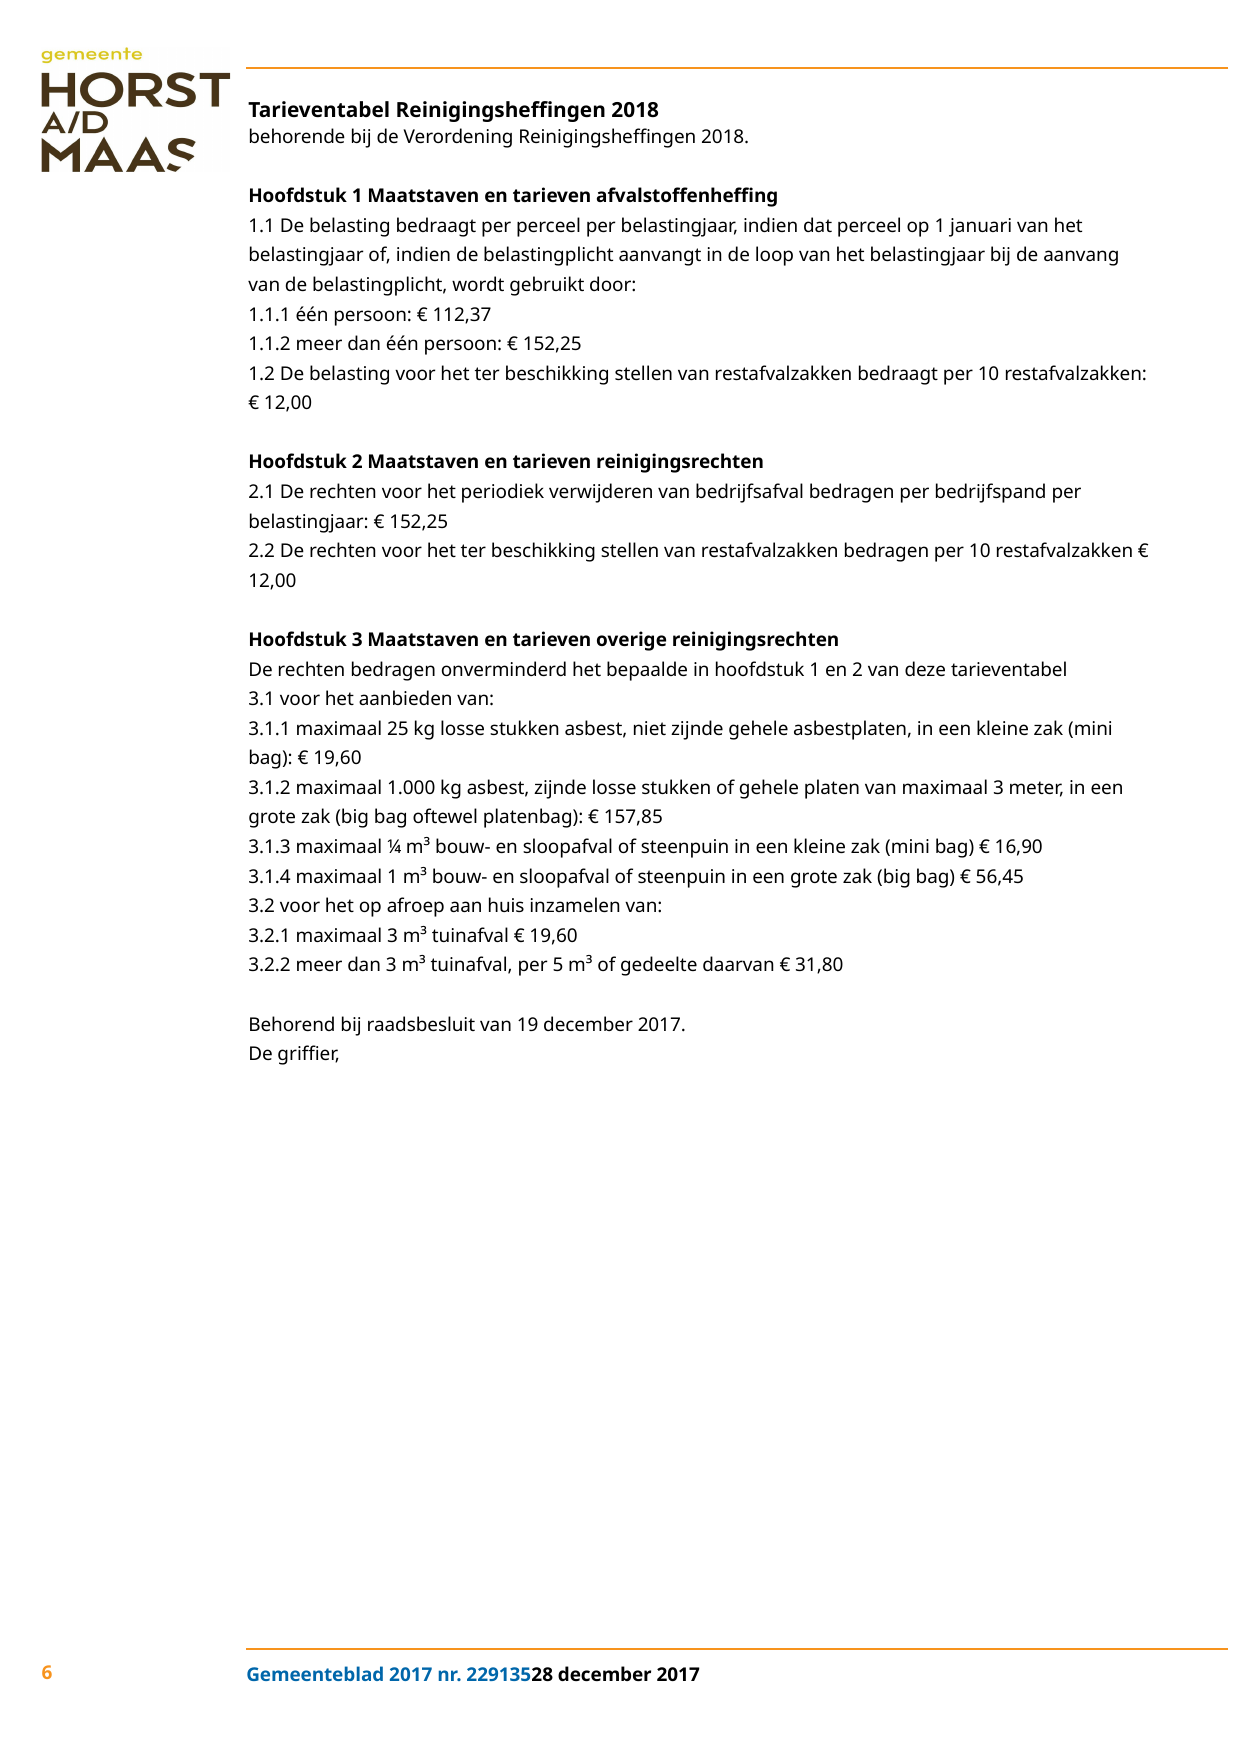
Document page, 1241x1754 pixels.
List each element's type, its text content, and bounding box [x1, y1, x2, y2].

text De griffier, [248, 1040, 1152, 1066]
text Hoofdstuk 1 Maatstaven en tarieven afvalstoffenheffing [248, 182, 1152, 208]
text 1.1.1 één persoon: € 112,37 [248, 301, 1152, 327]
text 3.1.3 maximaal ¼ m³ bouw- en sloopafval of steenpuin in een kleine zak (mini bag) € 16,90 [248, 833, 1152, 859]
text 3.1 voor het aanbieden van: [248, 685, 1152, 711]
text Hoofdstuk 2 Maatstaven en tarieven reinigingsrechten [248, 449, 1152, 474]
text 3.1.4 maximaal 1 m³ bouw- en sloopafval of steenpuin in een grote zak (big bag) € 56,45 [248, 863, 1152, 889]
text 3.1.1 maximaal 25 kg losse stukken asbest, niet zijnde gehele asbestplaten, in een kleine zak (mini bag): € 19,60 [248, 715, 1152, 770]
text Tarieventabel Reinigingsheffingen 2018 [248, 95, 1152, 123]
text 3.2 voor het op afroep aan huis inzamelen van: [248, 892, 1152, 918]
text 1.1.2 meer dan één persoon: € 152,25 [248, 330, 1152, 356]
picture [41, 47, 231, 172]
text De rechten bedragen onverminderd het bepaalde in hoofdstuk 1 en 2 van deze tarieventabel [248, 656, 1152, 682]
text 1.1 De belasting bedraagt per perceel per belastingjaar, indien dat perceel op 1 januari van het belastingjaar of, indien de belastingplicht aanvangt in de loop van het belastingjaar bij de aanvang van de belastingplicht, wordt gebruikt door: [248, 212, 1152, 297]
text Hoofdstuk 3 Maatstaven en tarieven overige reinigingsrechten [248, 626, 1152, 652]
text 3.2.1 maximaal 3 m³ tuinafval € 19,60 [248, 922, 1152, 948]
text 2.2 De rechten voor het ter beschikking stellen van restafvalzakken bedragen per 10 restafvalzakken € 12,00 [248, 537, 1152, 593]
text Behorend bij raadsbesluit van 19 december 2017. [248, 1011, 1152, 1037]
text 2.1 De rechten voor het periodiek verwijderen van bedrijfsafval bedragen per bedrijfspand per belastingjaar: € 152,25 [248, 478, 1152, 534]
text 3.2.2 meer dan 3 m³ tuinafval, per 5 m³ of gedeelte daarvan € 31,80 [248, 952, 1152, 977]
text 1.2 De belasting voor het ter beschikking stellen van restafvalzakken bedraagt per 10 restafvalzakken: € 12,00 [248, 360, 1152, 415]
text behorende bij de Verordening Reinigingsheffingen 2018. [248, 123, 1152, 149]
text 3.1.2 maximaal 1.000 kg asbest, zijnde losse stukken of gehele platen van maximaal 3 meter, in een grote zak (big bag oftewel platenbag): € 157,85 [248, 774, 1152, 829]
